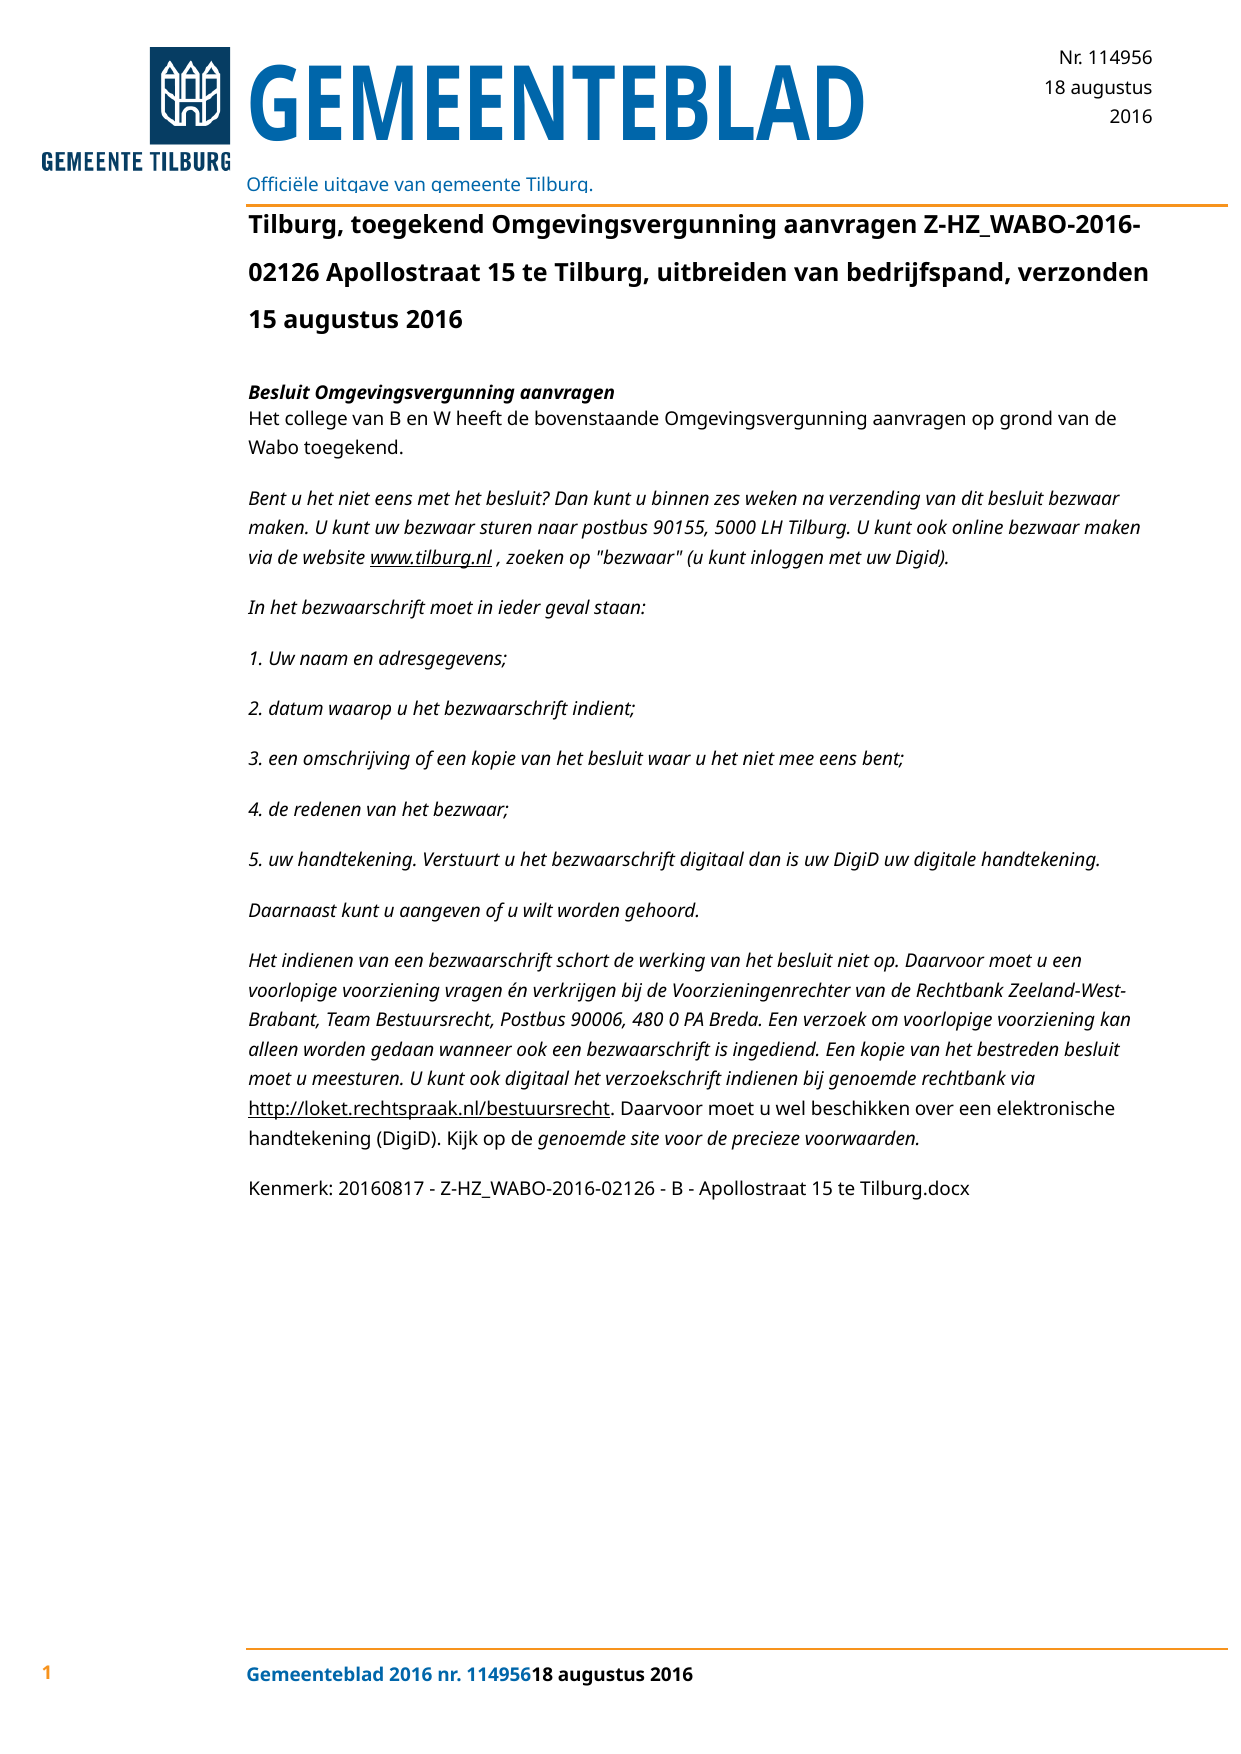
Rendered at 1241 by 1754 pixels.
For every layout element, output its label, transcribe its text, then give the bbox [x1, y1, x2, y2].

text Daarnaast kunt u aangeven of u wilt worden gehoord. [248, 897, 1152, 923]
picture [41, 47, 231, 172]
text Kenmerk: 20160817 - Z-HZ_WABO-2016-02126 - B - Apollostraat 15 te Tilburg.docx [248, 1175, 1152, 1201]
text 5. uw handtekening. Verstuurt u het bezwaarschrift digitaal dan is uw DigiD uw digitale handtekening. [248, 846, 1152, 872]
text In het bezwaarschrift moet in ieder geval staan: [248, 594, 1152, 620]
text Besluit Omgevingsvergunning aanvragen [248, 379, 1152, 405]
text Bent u het niet eens met het besluit? Dan kunt u binnen zes weken na verzending van dit besluit bezwaar maken. U kunt uw bezwaar sturen naar postbus 90155, 5000 LH Tilburg. U kunt ook online bezwaar maken via de website www.tilburg.nl , zoeken op "bezwaar" (u kunt inloggen met uw Digid). [248, 485, 1152, 570]
text 2. datum waarop u het bezwaarschrift indient; [248, 695, 1152, 721]
text 4. de redenen van het bezwaar; [248, 796, 1152, 822]
text Tilburg, toegekend Omgevingsvergunning aanvragen Z-HZ_WABO-2016-02126 Apollostraat 15 te Tilburg, uitbreiden van bedrijfspand, verzonden 15 augustus 2016 [248, 207, 1152, 336]
text Het college van B en W heeft de bovenstaande Omgevingsvergunning aanvragen op grond van de Wabo toegekend. [248, 405, 1152, 460]
text Het indienen van een bezwaarschrift schort de werking van het besluit niet op. Daarvoor moet u een voorlopige voorziening vragen én verkrijgen bij de Voorzieningenrechter van de Rechtbank Zeeland-West-Brabant, Team Bestuursrecht, Postbus 90006, 480 0 PA Breda. Een verzoek om voorlopige voorziening kan alleen worden gedaan wanneer ook een bezwaarschrift is ingediend. Een kopie van het bestreden besluit moet u meesturen. U kunt ook digitaal het verzoekschrift indienen bij genoemde rechtbank via http://loket.rechtspraak.nl/bestuursrecht. Daarvoor moet u wel beschikken over een elektronische handtekening (DigiD). Kijk op de genoemde site voor de precieze voorwaarden. [248, 947, 1152, 1151]
text 3. een omschrijving of een kopie van het besluit waar u het niet mee eens bent; [248, 746, 1152, 771]
text 1. Uw naam en adresgegevens; [248, 645, 1152, 671]
